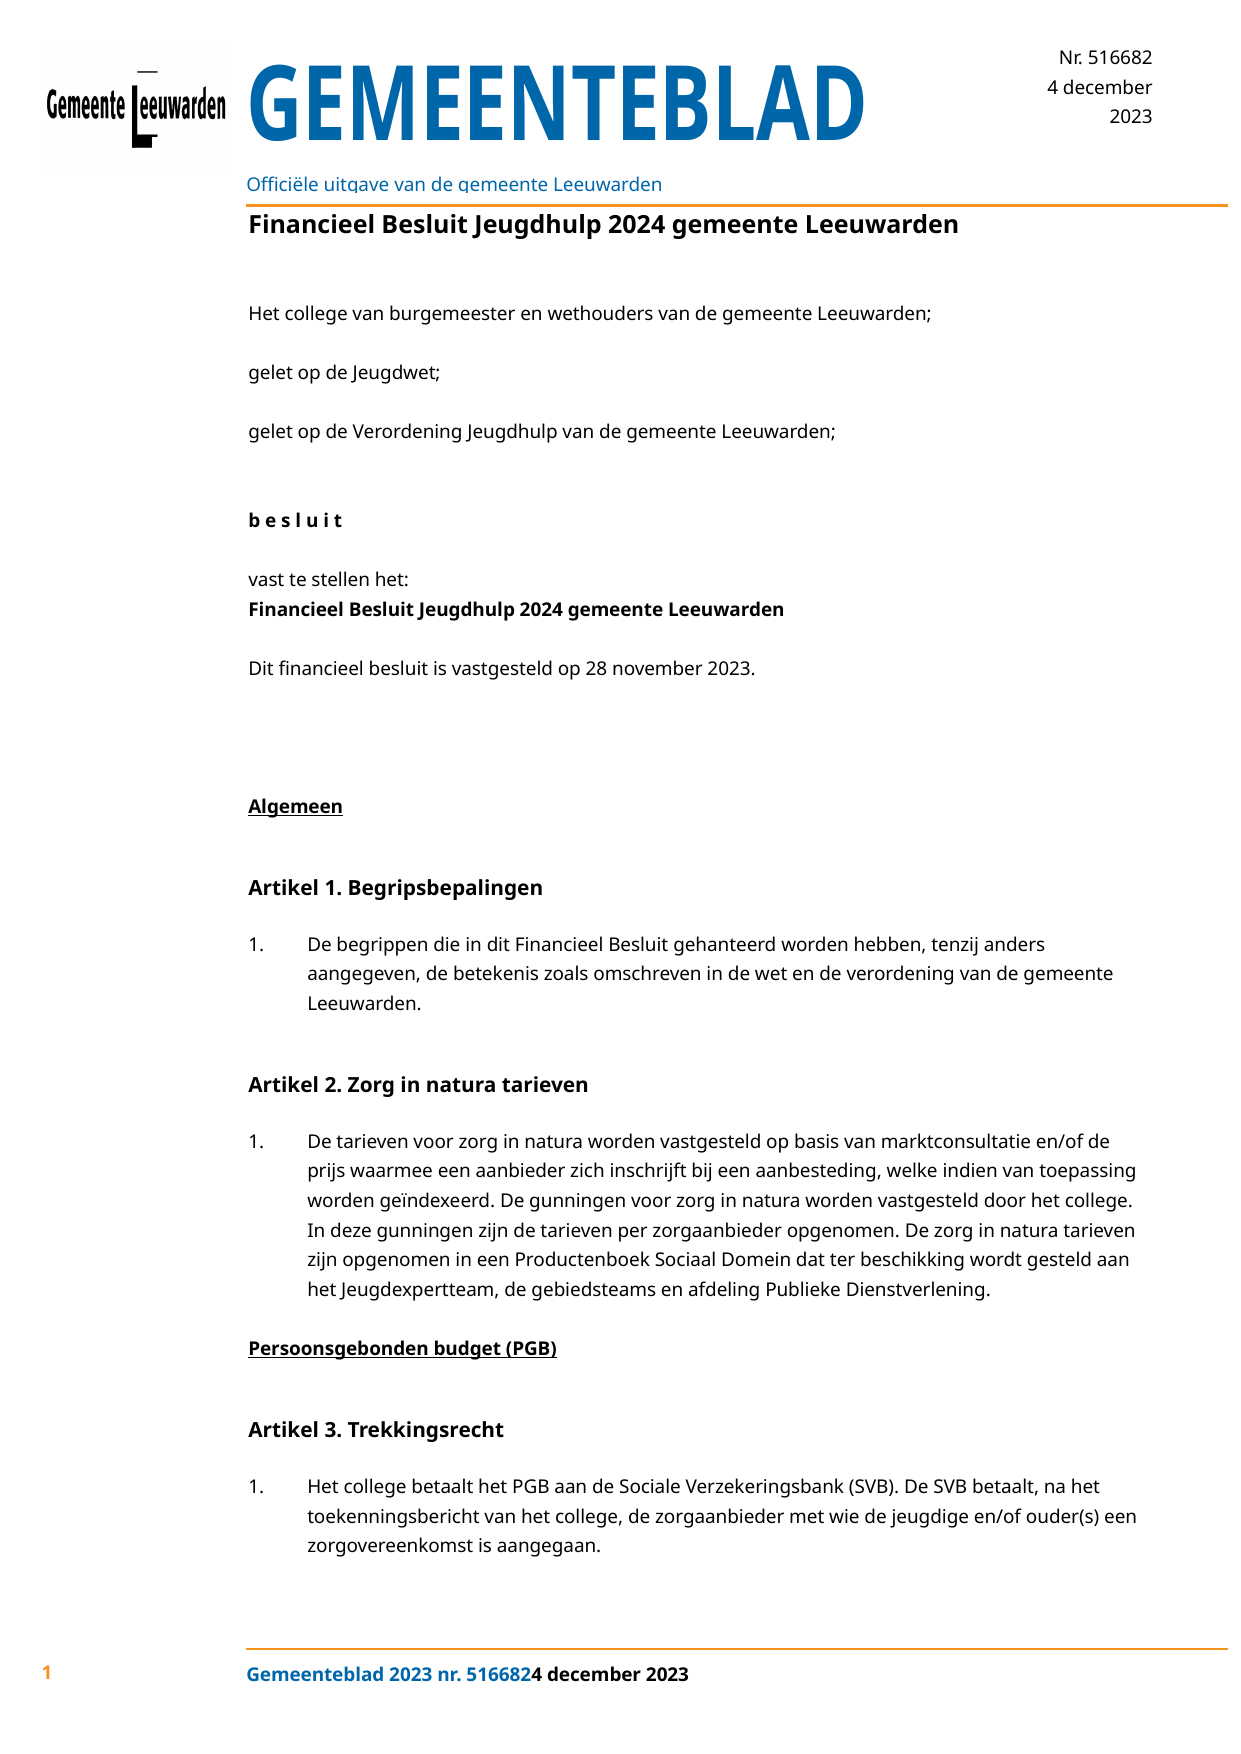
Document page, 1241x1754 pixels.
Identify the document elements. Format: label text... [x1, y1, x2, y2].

picture [41, 47, 231, 172]
text Artikel 2. Zorg in natura tarieven [248, 1070, 1152, 1098]
text vast te stellen het: [248, 566, 1152, 592]
text Algemeen [248, 793, 1152, 819]
list De tarieven voor zorg in natura worden vastgesteld op basis van marktconsultatie en/of de prijs waarmee een aanbieder zich inschrijft bij een aanbesteding, welke indien van toepassing worden geïndexeerd. De gunningen voor zorg in natura worden vastgesteld door het college. In deze gunningen zijn de tarieven per zorgaanbieder opgenomen. De zorg in natura tarieven zijn opgenomen in een Productenboek Sociaal Domein dat ter beschikking wordt gesteld aan het Jeugdexpertteam, de gebiedsteams en afdeling Publieke Dienstverlening. [248, 1128, 1152, 1302]
text Financieel Besluit Jeugdhulp 2024 gemeente Leeuwarden [248, 596, 1152, 621]
text Dit financieel besluit is vastgesteld op 28 november 2023. [248, 655, 1152, 681]
text Persoonsgebonden budget (PGB) [248, 1335, 1152, 1361]
text Artikel 3. Trekkingsrecht [248, 1415, 1152, 1444]
text b e s l u i t [248, 507, 1152, 533]
list Het college betaalt het PGB aan de Sociale Verzekeringsbank (SVB). De SVB betaalt, na het toekenningsbericht van het college, de zorgaanbieder met wie de jeugdige en/of ouder(s) een zorgovereenkomst is aangegaan. [248, 1473, 1152, 1558]
text gelet op de Verordening Jeugdhulp van de gemeente Leeuwarden; [248, 418, 1152, 444]
list De begrippen die in dit Financieel Besluit gehanteerd worden hebben, tenzij anders aangegeven, de betekenis zoals omschreven in de wet en de verordening van de gemeente Leeuwarden. [248, 931, 1152, 1016]
text Het college van burgemeester en wethouders van de gemeente Leeuwarden; [248, 300, 1152, 326]
text gelet op de Jeugdwet; [248, 359, 1152, 385]
text Financieel Besluit Jeugdhulp 2024 gemeente Leeuwarden [248, 207, 1152, 241]
text Artikel 1. Begripsbepalingen [248, 873, 1152, 901]
